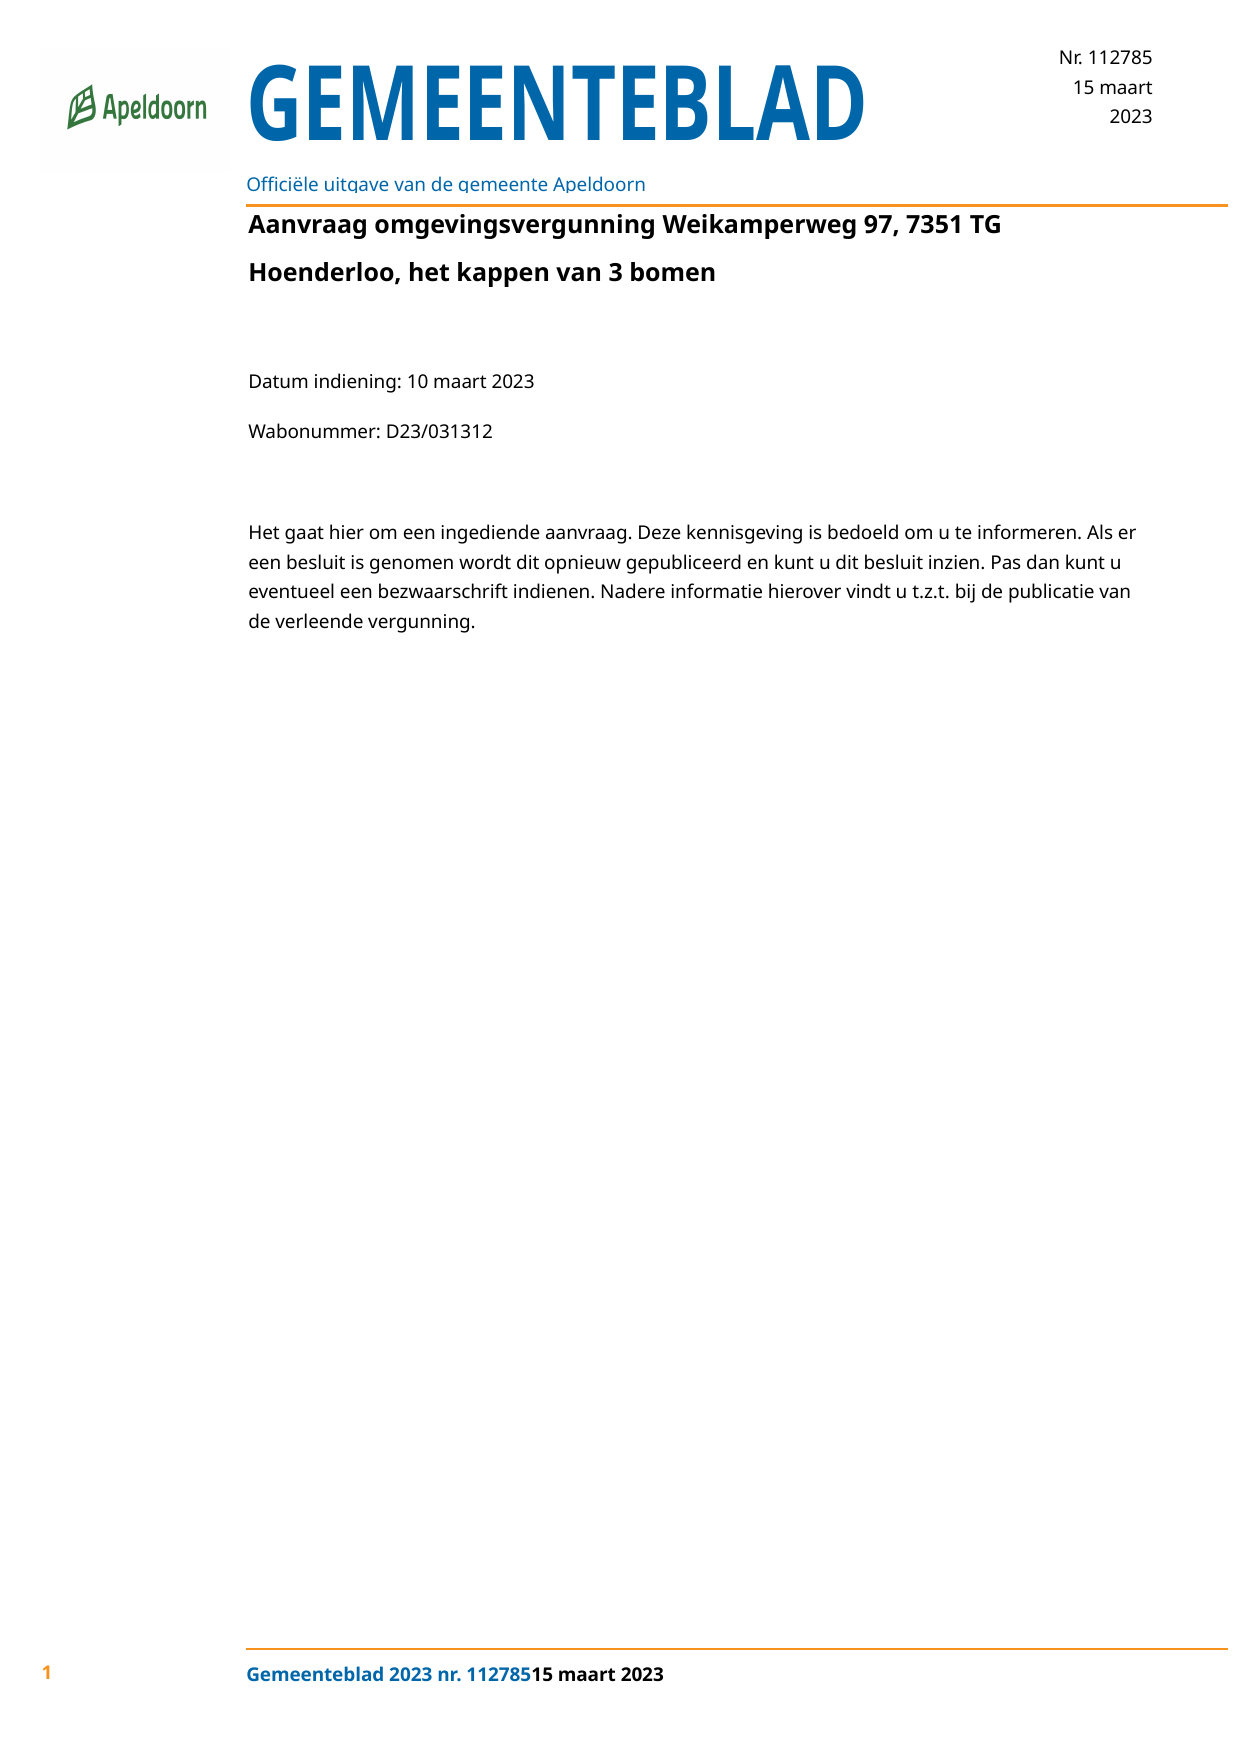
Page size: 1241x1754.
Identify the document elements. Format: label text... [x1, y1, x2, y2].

text Het gaat hier om een ingediende aanvraag. Deze kennisgeving is bedoeld om u te informeren. Als er een besluit is genomen wordt dit opnieuw gepubliceerd en kunt u dit besluit inzien. Pas dan kunt u eventueel een bezwaarschrift indienen. Nadere informatie hierover vindt u t.z.t. bij de publicatie van de verleende vergunning. [248, 519, 1152, 634]
text Aanvraag omgevingsvergunning Weikamperweg 97, 7351 TG Hoenderloo, het kappen van 3 bomen [248, 207, 1152, 288]
picture [41, 47, 231, 172]
text Datum indiening: 10 maart 2023 [248, 368, 1152, 394]
text Wabonummer: D23/031312 [248, 419, 1152, 444]
